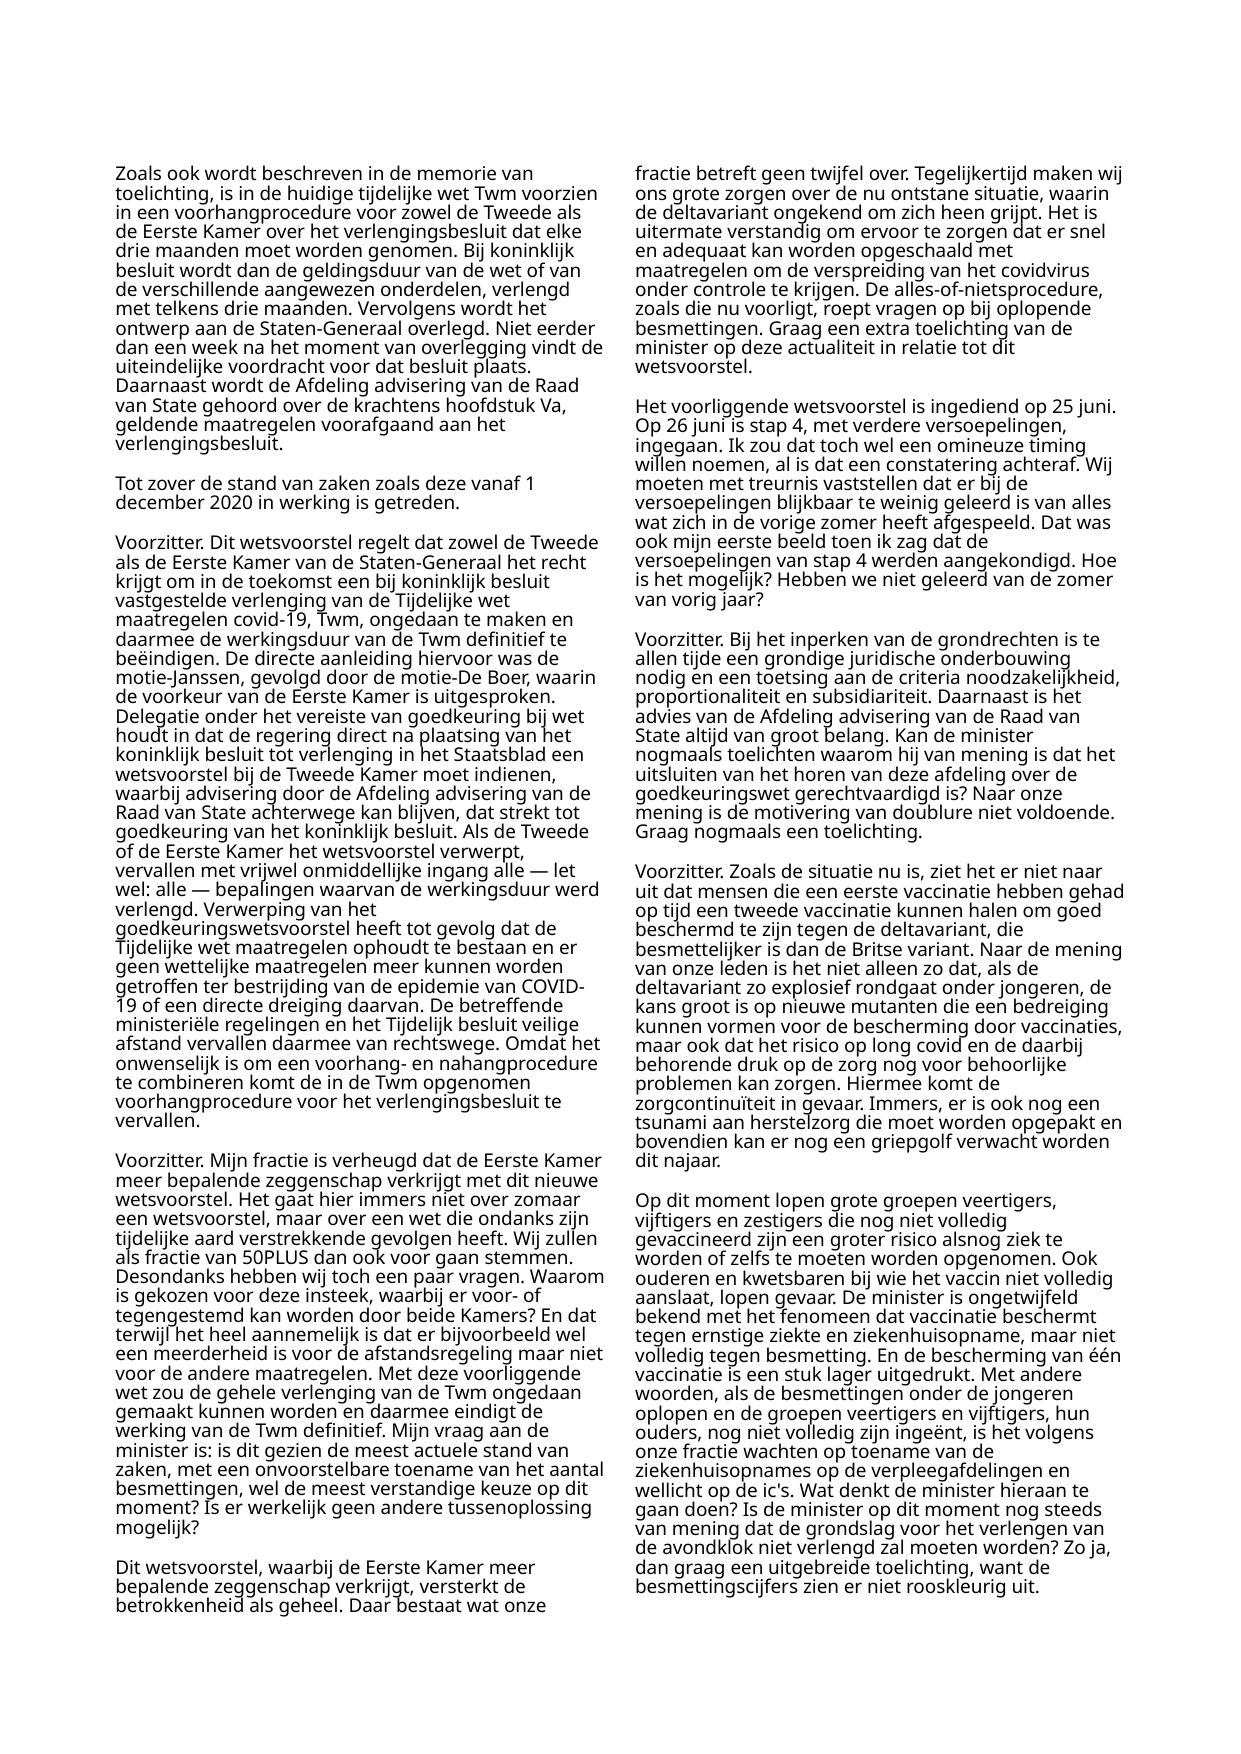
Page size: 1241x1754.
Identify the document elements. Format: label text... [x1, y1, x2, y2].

text Voorzitter. Zoals de situatie nu is, ziet het er niet naar uit dat mensen die een eerste vaccinatie hebben gehad op tijd een tweede vaccinatie kunnen halen om goed beschermd te zijn tegen de deltavariant, die besmettelijker is dan de Britse variant. Naar de mening van onze leden is het niet alleen zo dat, als de deltavariant zo explosief rondgaat onder jongeren, de kans groot is op nieuwe mutanten die een bedreiging kunnen vormen voor de bescherming door vaccinaties, maar ook dat het risico op long covid en de daarbij behorende druk op de zorg nog voor behoorlijke problemen kan zorgen. Hiermee komt de zorgcontinuïteit in gevaar. Immers, er is ook nog een tsunami aan herstelzorg die moet worden opgepakt en bovendien kan er nog een griepgolf verwacht worden dit najaar. [635, 863, 1125, 1172]
text Voorzitter. Mijn fractie is verheugd dat de Eerste Kamer meer bepalende zeggenschap verkrijgt met dit nieuwe wetsvoorstel. Het gaat hier immers niet over zomaar een wetsvoorstel, maar over een wet die ondanks zijn tijdelijke aard verstrekkende gevolgen heeft. Wij zullen als fractie van 50PLUS dan ook voor gaan stemmen. Desondanks hebben wij toch een paar vragen. Waarom is gekozen voor deze insteek, waarbij er voor- of tegengestemd kan worden door beide Kamers? En dat terwijl het heel aannemelijk is dat er bijvoorbeeld wel een meerderheid is voor de afstandsregeling maar niet voor de andere maatregelen. Met deze voorliggende wet zou de gehele verlenging van de Twm ongedaan gemaakt kunnen worden en daarmee eindigt de werking van de Twm definitief. Mijn vraag aan de minister is: is dit gezien de meest actuele stand van zaken, met een onvoorstelbare toename van het aantal besmettingen, wel de meest verstandige keuze op dit moment? Is er werkelijk geen andere tussenoplossing mogelijk? [115, 1152, 605, 1538]
text Dit wetsvoorstel, waarbij de Eerste Kamer meer bepalende zeggenschap verkrijgt, versterkt de betrokkenheid als geheel. Daar bestaat wat onze [115, 1559, 605, 1616]
text Voorzitter. Dit wetsvoorstel regelt dat zowel de Tweede als de Eerste Kamer van de Staten-Generaal het recht krijgt om in de toekomst een bij koninklijk besluit vastgestelde verlenging van de Tijdelijke wet maatregelen covid-19, Twm, ongedaan te maken en daarmee de werkingsduur van de Twm definitief te beëindigen. De directe aanleiding hiervoor was de motie-Janssen, gevolgd door de motie-De Boer, waarin de voorkeur van de Eerste Kamer is uitgesproken. Delegatie onder het vereiste van goedkeuring bij wet houdt in dat de regering direct na plaatsing van het koninklijk besluit tot verlenging in het Staatsblad een wetsvoorstel bij de Tweede Kamer moet indienen, waarbij advisering door de Afdeling advisering van de Raad van State achterwege kan blijven, dat strekt tot goedkeuring van het koninklijk besluit. Als de Tweede of de Eerste Kamer het wetsvoorstel verwerpt, vervallen met vrijwel onmiddellijke ingang alle — let wel: alle — bepalingen waarvan de werkingsduur werd verlengd. Verwerping van het goedkeuringswetsvoorstel heeft tot gevolg dat de Tijdelijke wet maatregelen ophoudt te bestaan en er geen wettelijke maatregelen meer kunnen worden getroffen ter bestrijding van de epidemie van COVID-19 of een directe dreiging daarvan. De betreffende ministeriële regelingen en het Tijdelijk besluit veilige afstand vervallen daarmee van rechtswege. Omdat het onwenselijk is om een voorhang- en nahangprocedure te combineren komt de in de Twm opgenomen voorhangprocedure voor het verlengingsbesluit te vervallen. [115, 534, 605, 1132]
text Op dit moment lopen grote groepen veertigers, vijftigers en zestigers die nog niet volledig gevaccineerd zijn een groter risico alsnog ziek te worden of zelfs te moeten worden opgenomen. Ook ouderen en kwetsbaren bij wie het vaccin niet volledig aanslaat, lopen gevaar. De minister is ongetwijfeld bekend met het fenomeen dat vaccinatie beschermt tegen ernstige ziekte en ziekenhuisopname, maar niet volledig tegen besmetting. En de bescherming van één vaccinatie is een stuk lager uitgedrukt. Met andere woorden, als de besmettingen onder de jongeren oplopen en de groepen veertigers en vijftigers, hun ouders, nog niet volledig zijn ingeënt, is het volgens onze fractie wachten op toename van de ziekenhuisopnames op de verpleegafdelingen en wellicht op de ic's. Wat denkt de minister hieraan te gaan doen? Is de minister op dit moment nog steeds van mening dat de grondslag voor het verlengen van de avondklok niet verlengd zal moeten worden? Zo ja, dan graag een uitgebreide toelichting, want de besmettingscijfers zien er niet rooskleurig uit. [635, 1192, 1125, 1597]
text Voorzitter. Bij het inperken van de grondrechten is te allen tijde een grondige juridische onderbouwing nodig en een toetsing aan de criteria noodzakelijkheid, proportionaliteit en subsidiariteit. Daarnaast is het advies van de Afdeling advisering van de Raad van State altijd van groot belang. Kan de minister nogmaals toelichten waarom hij van mening is dat het uitsluiten van het horen van deze afdeling over de goedkeuringswet gerechtvaardigd is? Naar onze mening is de motivering van doublure niet voldoende. Graag nogmaals een toelichting. [635, 631, 1125, 843]
text Tot zover de stand van zaken zoals deze vanaf 1 december 2020 in werking is getreden. [115, 475, 605, 514]
text Zoals ook wordt beschreven in de memorie van toelichting, is in de huidige tijdelijke wet Twm voorzien in een voorhangprocedure voor zowel de Tweede als de Eerste Kamer over het verlengingsbesluit dat elke drie maanden moet worden genomen. Bij koninklijk besluit wordt dan de geldingsduur van de wet of van de verschillende aangewezen onderdelen, verlengd met telkens drie maanden. Vervolgens wordt het ontwerp aan de Staten-Generaal overlegd. Niet eerder dan een week na het moment van overlegging vindt de uiteindelijke voordracht voor dat besluit plaats. Daarnaast wordt de Afdeling advisering van de Raad van State gehoord over de krachtens hoofdstuk Va, geldende maatregelen voorafgaand aan het verlengingsbesluit. [115, 165, 605, 454]
text fractie betreft geen twijfel over. Tegelijkertijd maken wij ons grote zorgen over de nu ontstane situatie, waarin de deltavariant ongekend om zich heen grijpt. Het is uitermate verstandig om ervoor te zorgen dat er snel en adequaat kan worden opgeschaald met maatregelen om de verspreiding van het covidvirus onder controle te krijgen. De alles-of-nietsprocedure, zoals die nu voorligt, roept vragen op bij oplopende besmettingen. Graag een extra toelichting van de minister op deze actualiteit in relatie tot dit wetsvoorstel. [635, 165, 1125, 377]
text Het voorliggende wetsvoorstel is ingediend op 25 juni. Op 26 juni is stap 4, met verdere versoepelingen, ingegaan. Ik zou dat toch wel een omineuze timing willen noemen, al is dat een constatering achteraf. Wij moeten met treurnis vaststellen dat er bij de versoepelingen blijkbaar te weinig geleerd is van alles wat zich in de vorige zomer heeft afgespeeld. Dat was ook mijn eerste beeld toen ik zag dat de versoepelingen van stap 4 werden aangekondigd. Hoe is het mogelijk? Hebben we niet geleerd van de zomer van vorig jaar? [635, 398, 1125, 610]
